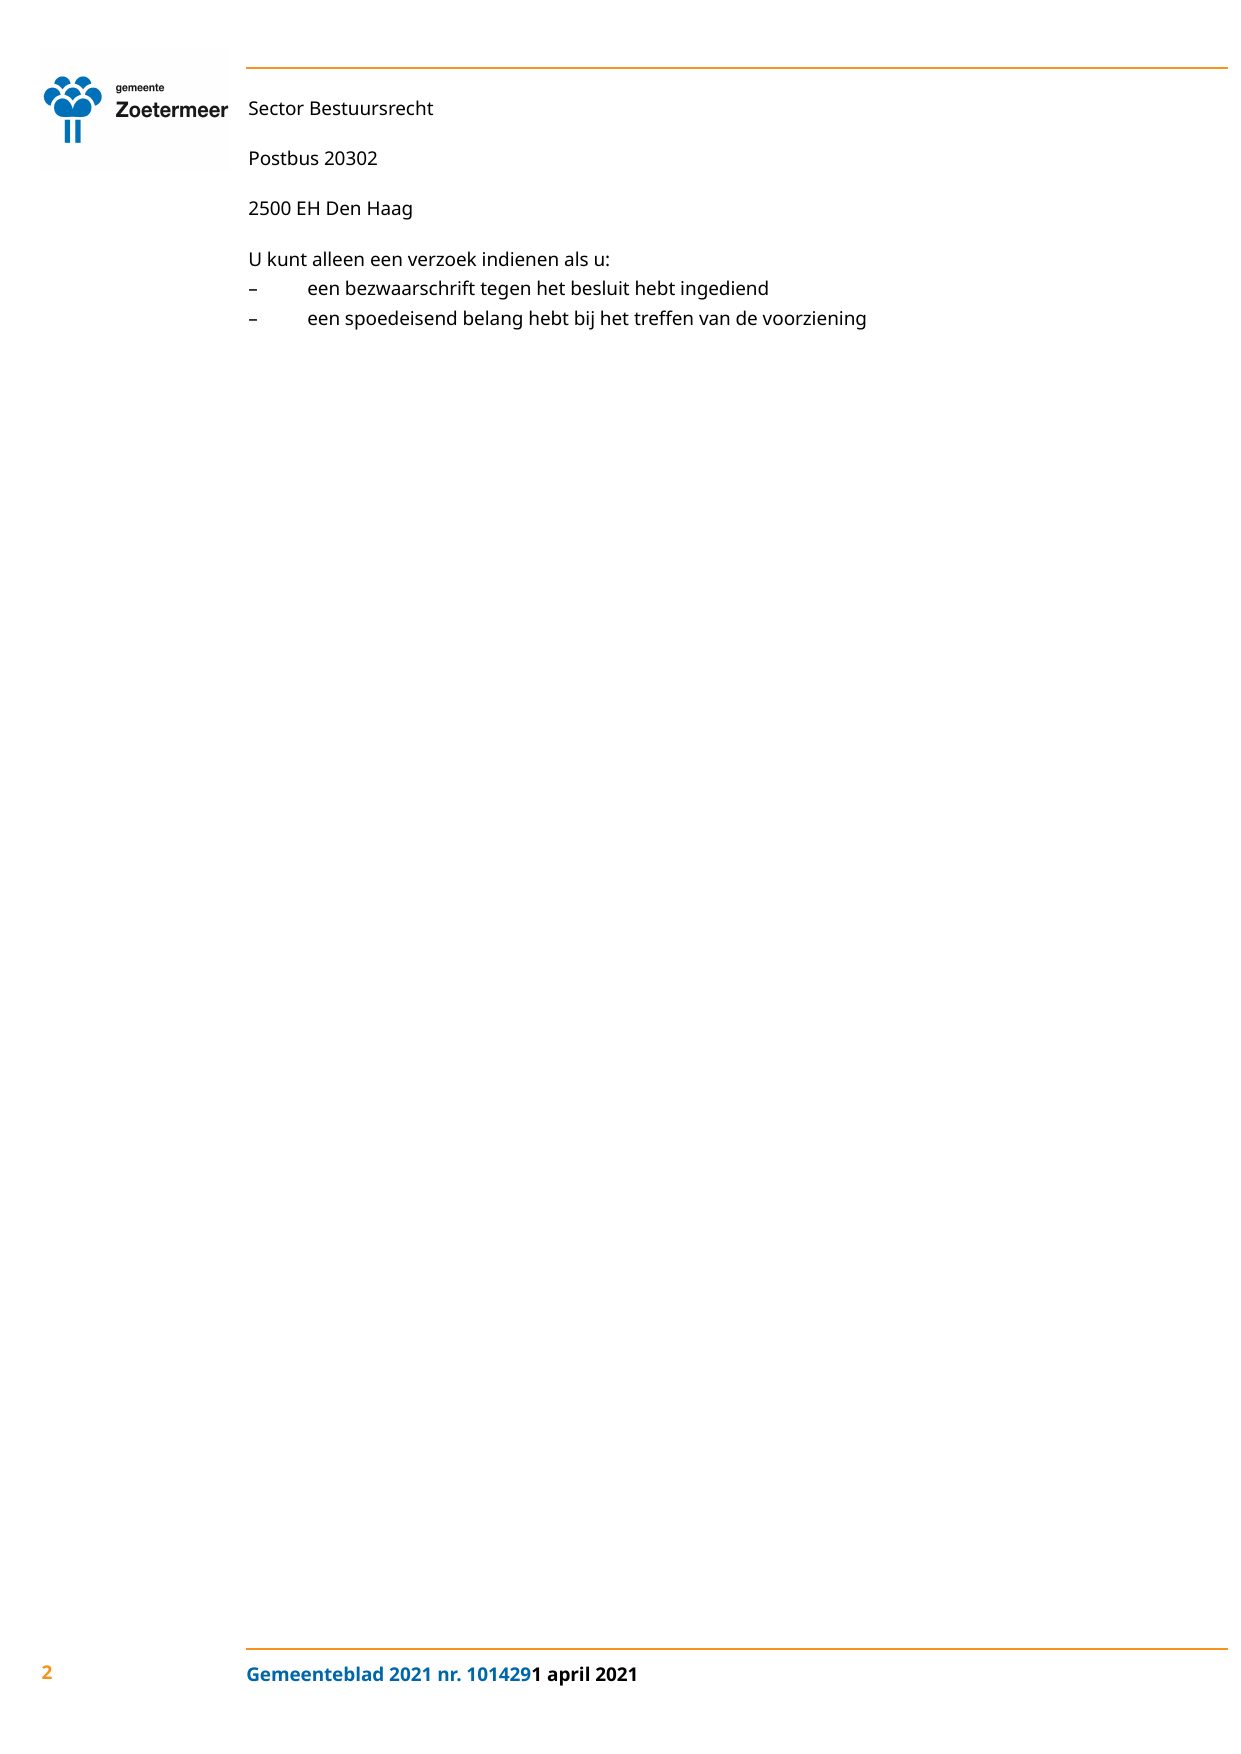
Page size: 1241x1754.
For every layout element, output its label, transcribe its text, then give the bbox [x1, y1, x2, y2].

picture [41, 47, 231, 172]
list een bezwaarschrift tegen het besluit hebt ingediend [248, 276, 1152, 301]
text Sector Bestuursrecht [248, 95, 1152, 121]
list een spoedeisend belang hebt bij het treffen van de voorziening [248, 305, 1152, 331]
text 2500 EH Den Haag [248, 196, 1152, 221]
text U kunt alleen een verzoek indienen als u: [248, 246, 1152, 272]
text Postbus 20302 [248, 145, 1152, 171]
